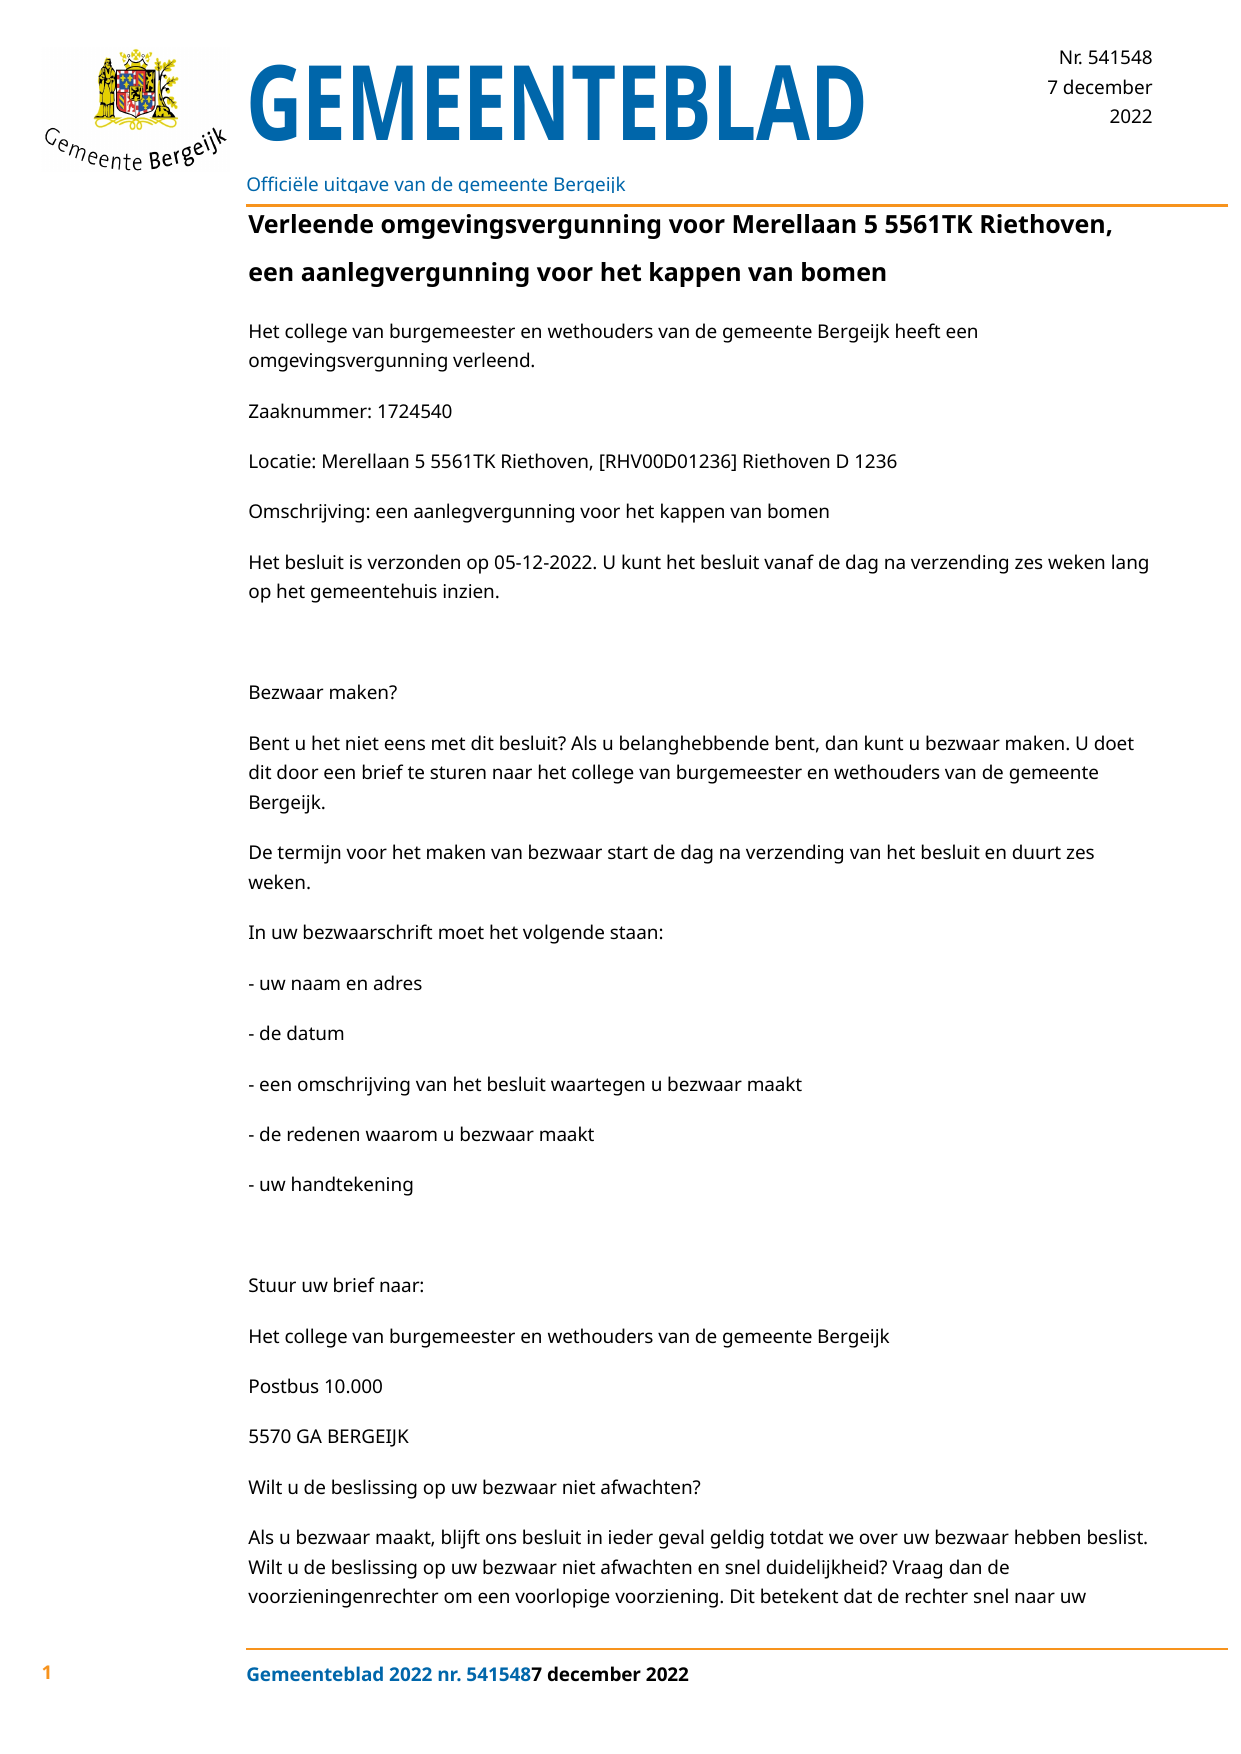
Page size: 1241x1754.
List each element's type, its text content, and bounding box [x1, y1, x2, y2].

text Bezwaar maken? [248, 679, 1152, 705]
text Het college van burgemeester en wethouders van de gemeente Bergeijk heeft een omgevingsvergunning verleend. [248, 318, 1152, 373]
picture [41, 47, 231, 172]
text De termijn voor het maken van bezwaar start de dag na verzending van het besluit en duurt zes weken. [248, 839, 1152, 895]
text - de datum [248, 1020, 1152, 1046]
text Het besluit is verzonden op 05-12-2022. U kunt het besluit vanaf de dag na verzending zes weken lang op het gemeentehuis inzien. [248, 549, 1152, 604]
text - uw naam en adres [248, 970, 1152, 996]
text In uw bezwaarschrift moet het volgende staan: [248, 919, 1152, 945]
text Als u bezwaar maakt, blijft ons besluit in ieder geval geldig totdat we over uw bezwaar hebben beslist. Wilt u de beslissing op uw bezwaar niet afwachten en snel duidelijkheid? Vraag dan de voorzieningenrechter om een voorlopige voorziening. Dit betekent dat de rechter snel naar uw [248, 1524, 1152, 1609]
text 5570 GA BERGEIJK [248, 1424, 1152, 1449]
text Bent u het niet eens met dit besluit? Als u belanghebbende bent, dan kunt u bezwaar maken. U doet dit door een brief te sturen naar het college van burgemeester en wethouders van de gemeente Bergeijk. [248, 730, 1152, 815]
text Omschrijving: een aanlegvergunning voor het kappen van bomen [248, 499, 1152, 524]
text Het college van burgemeester en wethouders van de gemeente Bergeijk [248, 1323, 1152, 1349]
text Locatie: Merellaan 5 5561TK Riethoven, [RHV00D01236] Riethoven D 1236 [248, 448, 1152, 474]
text Zaaknummer: 1724540 [248, 398, 1152, 424]
text - uw handtekening [248, 1172, 1152, 1197]
text Verleende omgevingsvergunning voor Merellaan 5 5561TK Riethoven, een aanlegvergunning voor het kappen van bomen [248, 207, 1152, 288]
text Postbus 10.000 [248, 1373, 1152, 1399]
text - de redenen waarom u bezwaar maakt [248, 1121, 1152, 1147]
text Stuur uw brief naar: [248, 1272, 1152, 1298]
text Wilt u de beslissing op uw bezwaar niet afwachten? [248, 1474, 1152, 1500]
text - een omschrijving van het besluit waartegen u bezwaar maakt [248, 1071, 1152, 1097]
